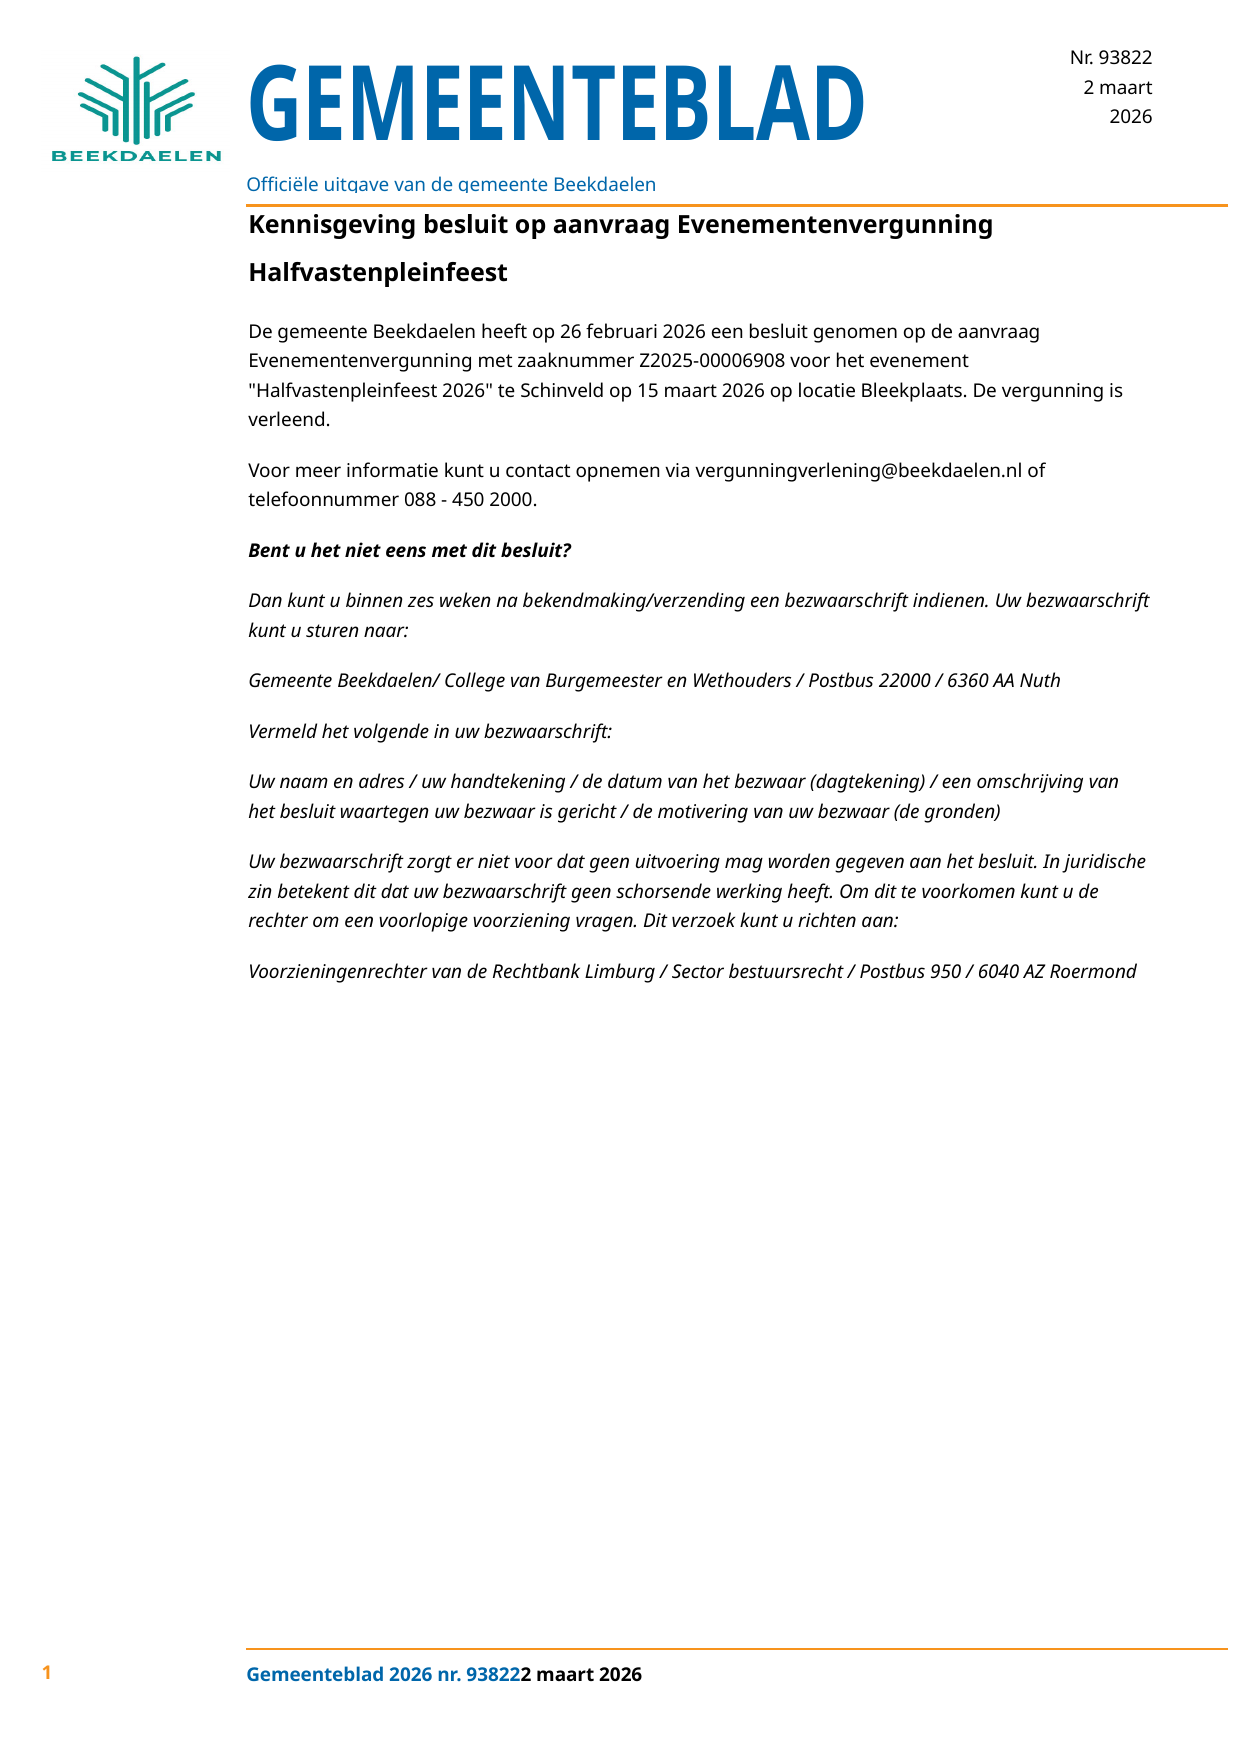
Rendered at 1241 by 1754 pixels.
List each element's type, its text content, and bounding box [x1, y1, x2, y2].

text Kennisgeving besluit op aanvraag Evenementenvergunning Halfvastenpleinfeest [248, 207, 1152, 288]
text Vermeld het volgende in uw bezwaarschrift: [248, 718, 1152, 744]
picture [41, 47, 231, 172]
text Gemeente Beekdaelen/ College van Burgemeester en Wethouders / Postbus 22000 / 6360 AA Nuth [248, 667, 1152, 693]
text Uw naam en adres / uw handtekening / de datum van het bezwaar (dagtekening) / een omschrijving van het besluit waartegen uw bezwaar is gericht / de motivering van uw bezwaar (de gronden) [248, 768, 1152, 824]
text Voorzieningenrechter van de Rechtbank Limburg / Sector bestuursrecht / Postbus 950 / 6040 AZ Roermond [248, 958, 1152, 984]
text Voor meer informatie kunt u contact opnemen via vergunningverlening@beekdaelen.nl of telefoonnummer 088 - 450 2000. [248, 457, 1152, 512]
text Dan kunt u binnen zes weken na bekendmaking/verzending een bezwaarschrift indienen. Uw bezwaarschrift kunt u sturen naar: [248, 587, 1152, 643]
text Uw bezwaarschrift zorgt er niet voor dat geen uitvoering mag worden gegeven aan het besluit. In juridische zin betekent dit dat uw bezwaarschrift geen schorsende werking heeft. Om dit te voorkomen kunt u de rechter om een voorlopige voorziening vragen. Dit verzoek kunt u richten aan: [248, 848, 1152, 933]
text De gemeente Beekdaelen heeft op 26 februari 2026 een besluit genomen op de aanvraag Evenementenvergunning met zaaknummer Z2025-00006908 voor het evenement "Halfvastenpleinfeest 2026" te Schinveld op 15 maart 2026 op locatie Bleekplaats. De vergunning is verleend. [248, 318, 1152, 432]
text Bent u het niet eens met dit besluit? [248, 537, 1152, 563]
